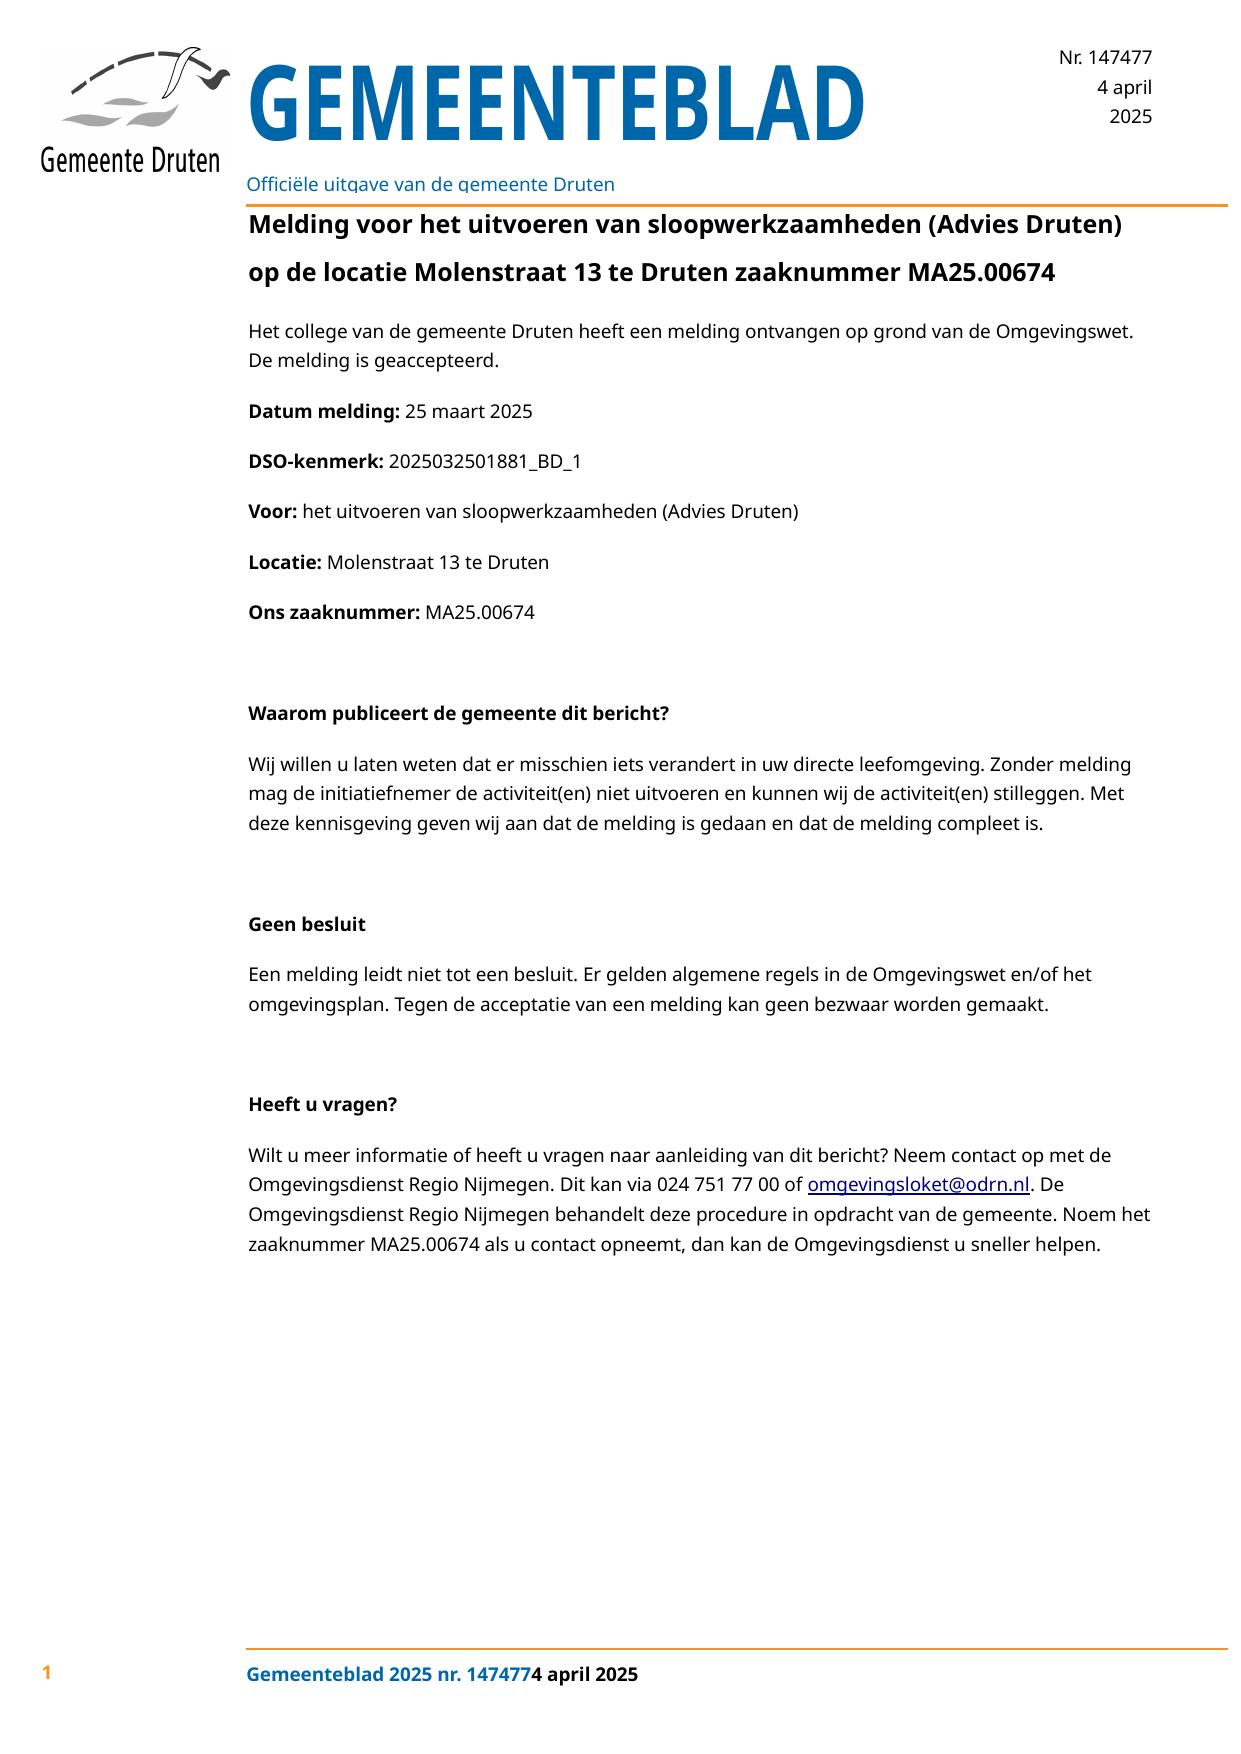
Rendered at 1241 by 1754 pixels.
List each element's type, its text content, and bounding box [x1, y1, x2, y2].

text Datum melding: 25 maart 2025 [248, 398, 1152, 424]
text Melding voor het uitvoeren van sloopwerkzaamheden (Advies Druten) op de locatie Molenstraat 13 te Druten zaaknummer MA25.00674 [248, 207, 1152, 288]
text Heeft u vragen? [248, 1092, 1152, 1117]
text Waarom publiceert de gemeente dit bericht? [248, 700, 1152, 726]
text DSO-kenmerk: 2025032501881_BD_1 [248, 448, 1152, 474]
text Wij willen u laten weten dat er misschien iets verandert in uw directe leefomgeving. Zonder melding mag de initiatiefnemer de activiteit(en) niet uitvoeren en kunnen wij de activiteit(en) stilleggen. Met deze kennisgeving geven wij aan dat de melding is gedaan en dat de melding compleet is. [248, 751, 1152, 836]
text Geen besluit [248, 911, 1152, 937]
text Het college van de gemeente Druten heeft een melding ontvangen op grond van de Omgevingswet. De melding is geaccepteerd. [248, 318, 1152, 373]
picture [41, 47, 231, 172]
text Locatie: Molenstraat 13 te Druten [248, 549, 1152, 575]
text Ons zaaknummer: MA25.00674 [248, 599, 1152, 625]
text Voor: het uitvoeren van sloopwerkzaamheden (Advies Druten) [248, 499, 1152, 524]
text Wilt u meer informatie of heeft u vragen naar aanleiding van dit bericht? Neem contact op met de Omgevingsdienst Regio Nijmegen. Dit kan via 024 751 77 00 of omgevingsloket@odrn.nl. De Omgevingsdienst Regio Nijmegen behandelt deze procedure in opdracht van de gemeente. Noem het zaaknummer MA25.00674 als u contact opneemt, dan kan de Omgevingsdienst u sneller helpen. [248, 1142, 1152, 1257]
text Een melding leidt niet tot een besluit. Er gelden algemene regels in de Omgevingswet en/of het omgevingsplan. Tegen de acceptatie van een melding kan geen bezwaar worden gemaakt. [248, 961, 1152, 1017]
